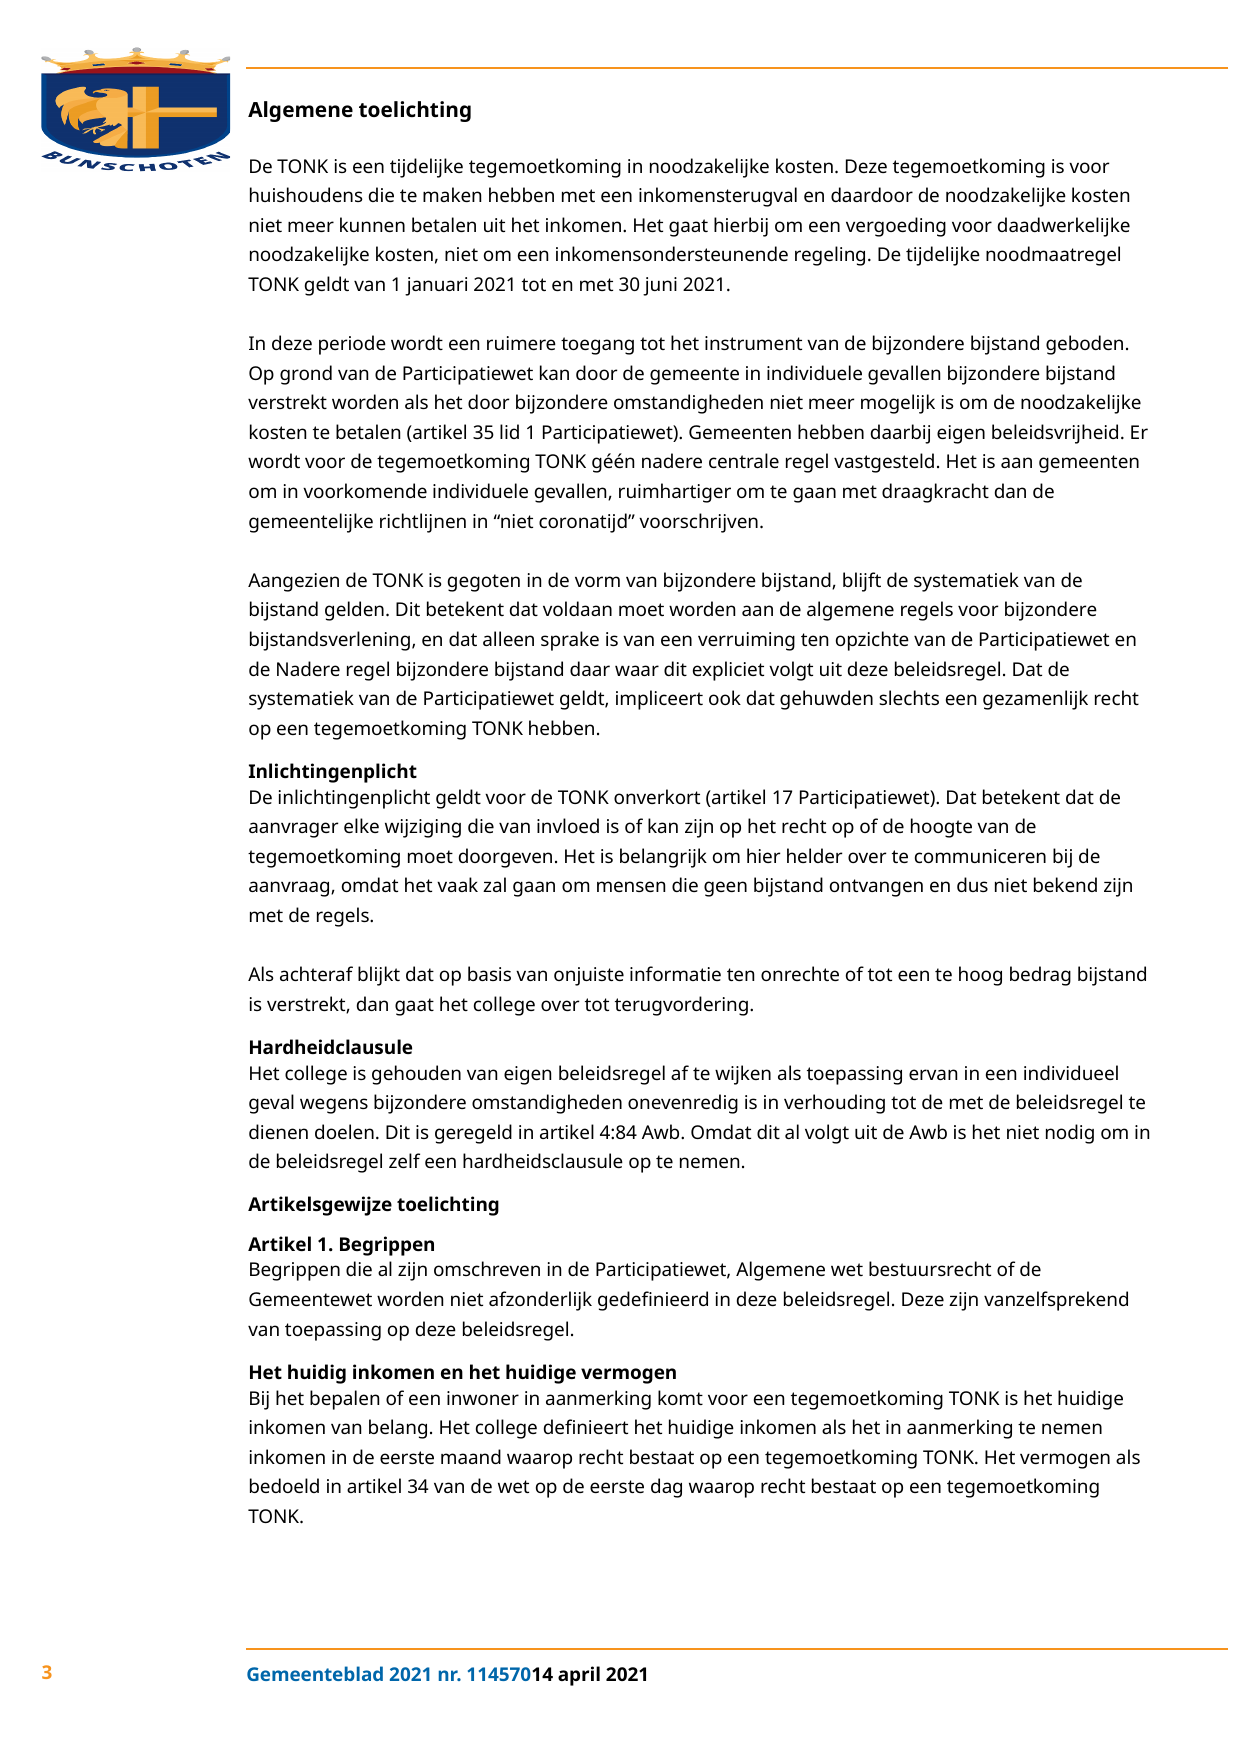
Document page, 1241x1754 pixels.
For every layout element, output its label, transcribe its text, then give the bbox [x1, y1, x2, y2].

text Algemene toelichting [248, 95, 1152, 123]
text De inlichtingenplicht geldt voor de TONK onverkort (artikel 17 Participatiewet). Dat betekent dat de aanvrager elke wijziging die van invloed is of kan zijn op het recht op of de hoogte van de tegemoetkoming moet doorgeven. Het is belangrijk om hier helder over te communiceren bij de aanvraag, omdat het vaak zal gaan om mensen die geen bijstand ontvangen en dus niet bekend zijn met de regels. [248, 784, 1152, 928]
text Bij het bepalen of een inwoner in aanmerking komt voor een tegemoetkoming TONK is het huidige inkomen van belang. Het college definieert het huidige inkomen als het in aanmerking te nemen inkomen in de eerste maand waarop recht bestaat op een tegemoetkoming TONK. Het vermogen als bedoeld in artikel 34 van de wet op de eerste dag waarop recht bestaat op een tegemoetkoming TONK. [248, 1385, 1152, 1529]
text Begrippen die al zijn omschreven in de Participatiewet, Algemene wet bestuursrecht of de Gemeentewet worden niet afzonderlijk gedefinieerd in deze beleidsregel. Deze zijn vanzelfsprekend van toepassing op deze beleidsregel. [248, 1257, 1152, 1342]
text Hardheidclausule [248, 1034, 1152, 1060]
text Het huidig inkomen en het huidige vermogen [248, 1359, 1152, 1385]
text Als achteraf blijkt dat op basis van onjuiste informatie ten onrechte of tot een te hoog bedrag bijstand is verstrekt, dan gaat het college over tot terugvordering. [248, 961, 1152, 1017]
text Artikelsgewijze toelichting [248, 1192, 1152, 1217]
text Aangezien de TONK is gegoten in de vorm van bijzondere bijstand, blijft de systematiek van de bijstand gelden. Dit betekent dat voldaan moet worden aan de algemene regels voor bijzondere bijstandsverlening, en dat alleen sprake is van een verruiming ten opzichte van de Participatiewet en de Nadere regel bijzondere bijstand daar waar dit expliciet volgt uit deze beleidsregel. Dat de systematiek van de Participatiewet geldt, impliceert ook dat gehuwden slechts een gezamenlijk recht op een tegemoetkoming TONK hebben. [248, 567, 1152, 741]
text De TONK is een tijdelijke tegemoetkoming in noodzakelijke kosten. Deze tegemoetkoming is voor huishoudens die te maken hebben met een inkomensterugval en daardoor de noodzakelijke kosten niet meer kunnen betalen uit het inkomen. Het gaat hierbij om een vergoeding voor daadwerkelijke noodzakelijke kosten, niet om een inkomensondersteunende regeling. De tijdelijke noodmaatregel TONK geldt van 1 januari 2021 tot en met 30 juni 2021. [248, 153, 1152, 297]
text In deze periode wordt een ruimere toegang tot het instrument van de bijzondere bijstand geboden. Op grond van de Participatiewet kan door de gemeente in individuele gevallen bijzondere bijstand verstrekt worden als het door bijzondere omstandigheden niet meer mogelijk is om de noodzakelijke kosten te betalen (artikel 35 lid 1 Participatiewet). Gemeenten hebben daarbij eigen beleidsvrijheid. Er wordt voor de tegemoetkoming TONK géén nadere centrale regel vastgesteld. Het is aan gemeenten om in voorkomende individuele gevallen, ruimhartiger om te gaan met draagkracht dan de gemeentelijke richtlijnen in “niet coronatijd” voorschrijven. [248, 330, 1152, 534]
text Artikel 1. Begrippen [248, 1231, 1152, 1257]
text Het college is gehouden van eigen beleidsregel af te wijken als toepassing ervan in een individueel geval wegens bijzondere omstandigheden onevenredig is in verhouding tot de met de beleidsregel te dienen doelen. Dit is geregeld in artikel 4:84 Awb. Omdat dit al volgt uit de Awb is het niet nodig om in de beleidsregel zelf een hardheidsclausule op te nemen. [248, 1060, 1152, 1174]
picture [41, 47, 231, 172]
text Inlichtingenplicht [248, 758, 1152, 784]
